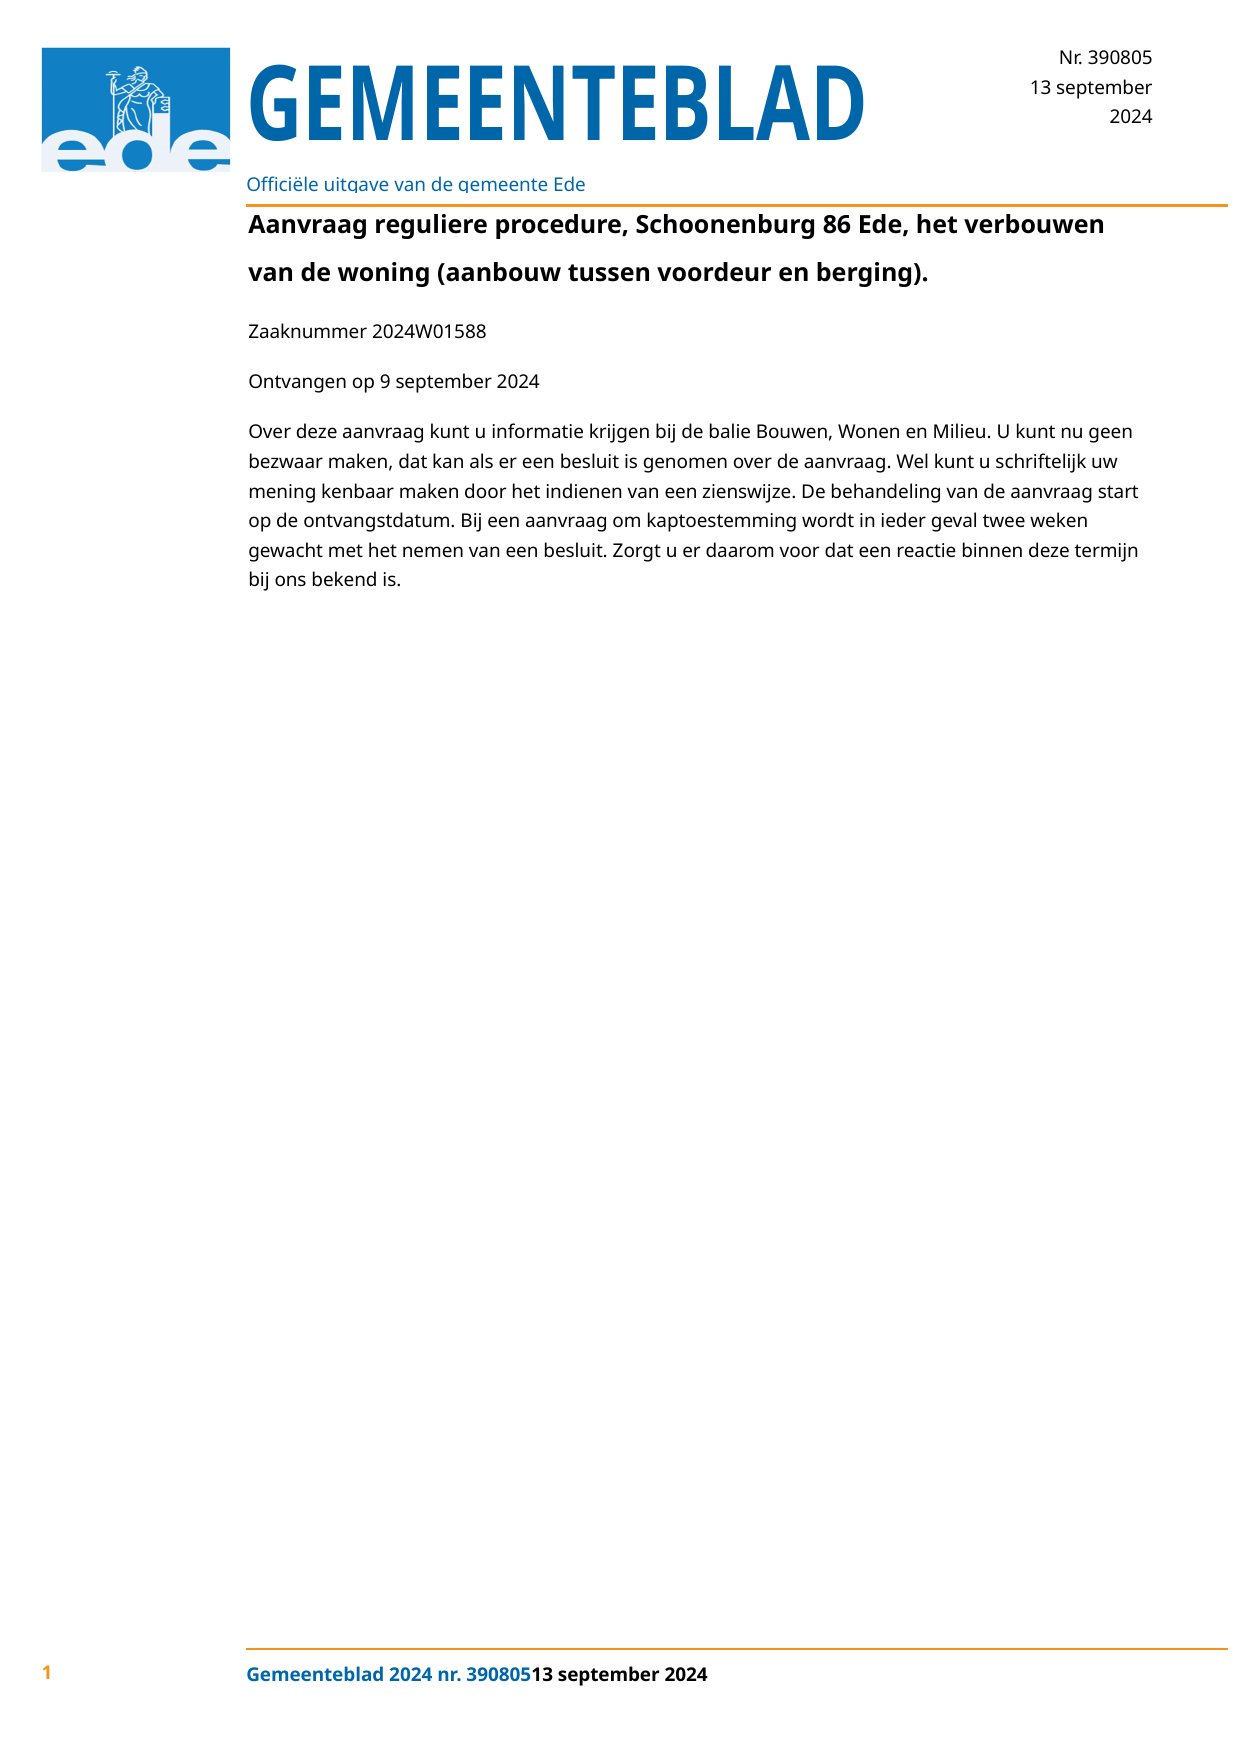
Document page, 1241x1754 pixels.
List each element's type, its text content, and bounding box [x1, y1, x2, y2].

text Zaaknummer 2024W01588 [248, 318, 1152, 344]
text Over deze aanvraag kunt u informatie krijgen bij de balie Bouwen, Wonen en Milieu. U kunt nu geen bezwaar maken, dat kan als er een besluit is genomen over de aanvraag. Wel kunt u schriftelijk uw mening kenbaar maken door het indienen van een zienswijze. De behandeling van de aanvraag start op de ontvangstdatum. Bij een aanvraag om kaptoestemming wordt in ieder geval twee weken gewacht met het nemen van een besluit. Zorgt u er daarom voor dat een reactie binnen deze termijn bij ons bekend is. [248, 419, 1152, 592]
text Aanvraag reguliere procedure, Schoonenburg 86 Ede, het verbouwen van de woning (aanbouw tussen voordeur en berging). [248, 207, 1152, 288]
text Ontvangen op 9 september 2024 [248, 368, 1152, 394]
picture [41, 47, 231, 172]
